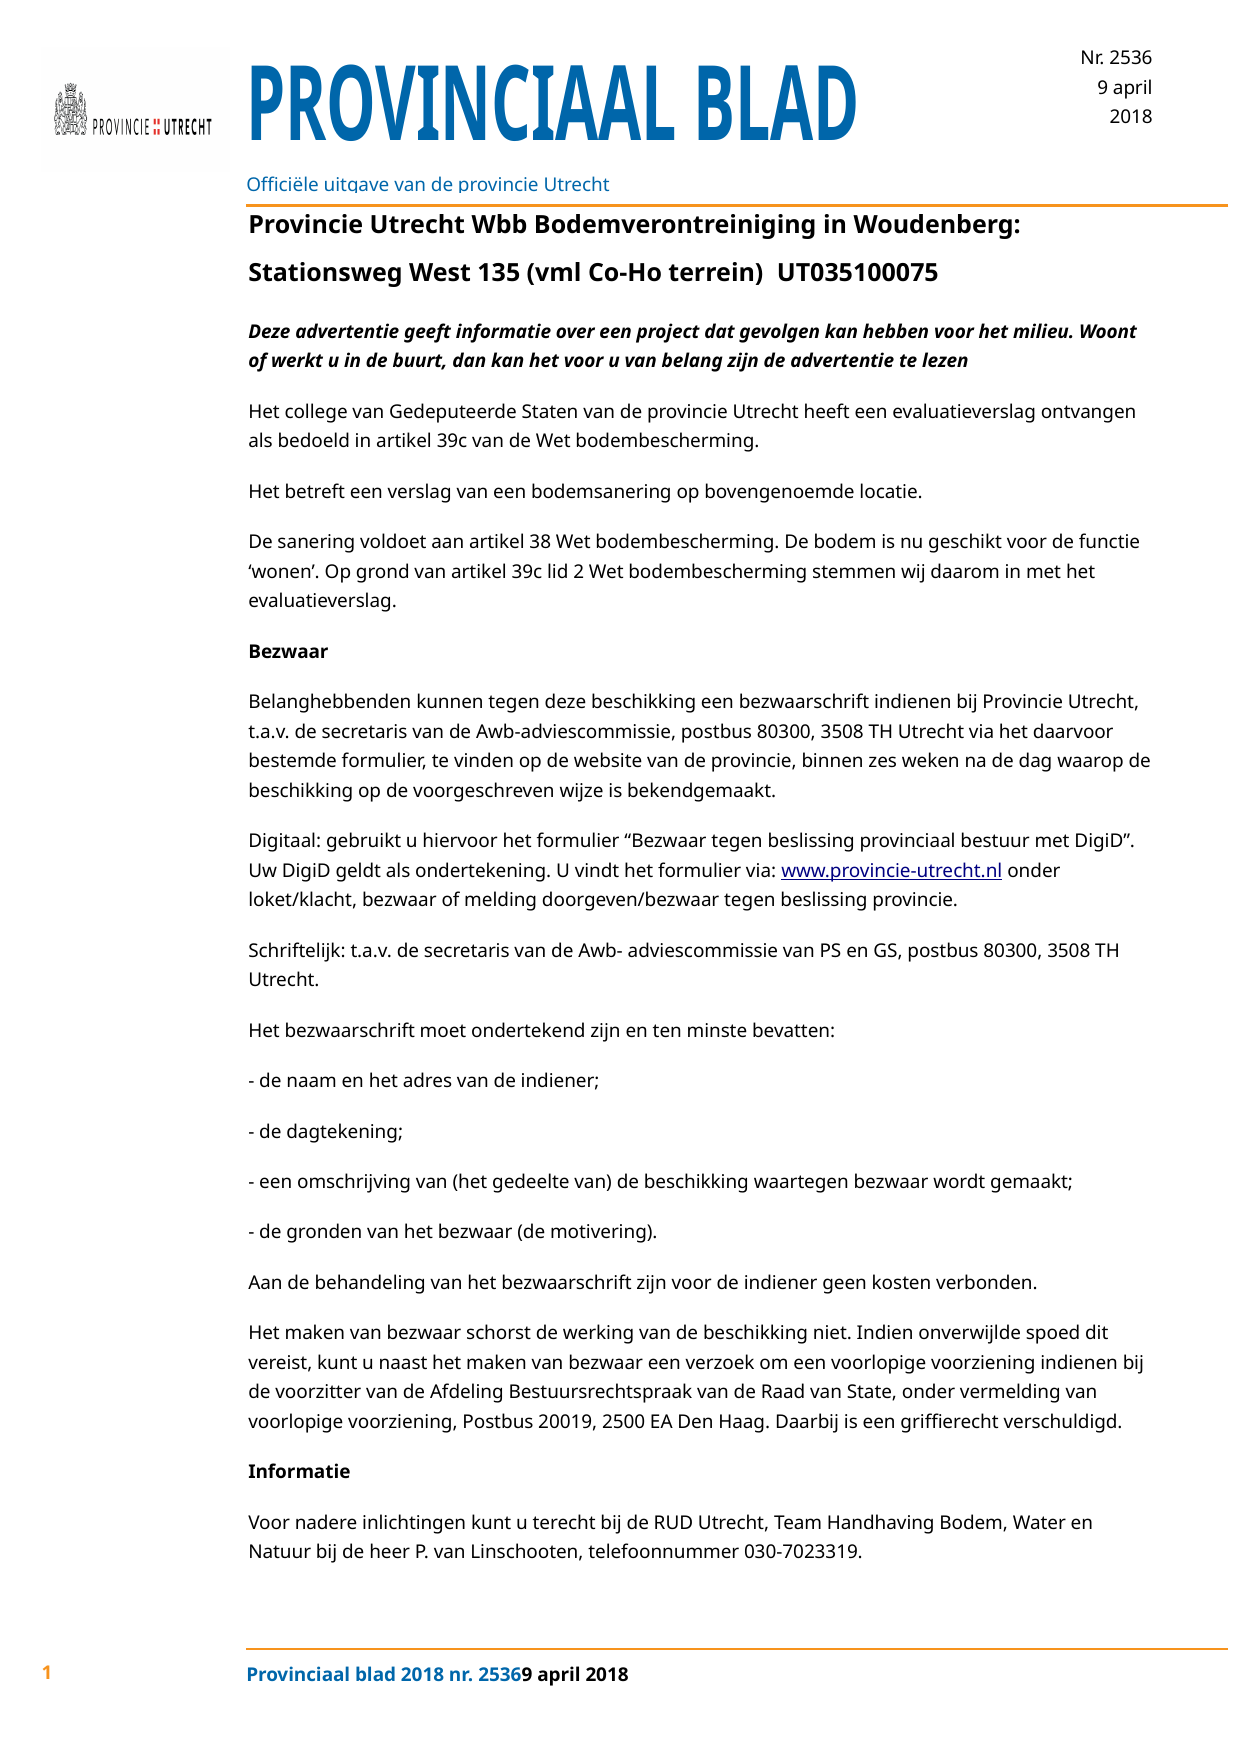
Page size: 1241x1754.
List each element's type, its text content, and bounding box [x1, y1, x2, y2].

text - de gronden van het bezwaar (de motivering). [248, 1219, 1152, 1244]
text - de naam en het adres van de indiener; [248, 1067, 1152, 1093]
text Het betreft een verslag van een bodemsanering op bovengenoemde locatie. [248, 478, 1152, 504]
text Aan de behandeling van het bezwaarschrift zijn voor de indiener geen kosten verbonden. [248, 1269, 1152, 1295]
text Het college van Gedeputeerde Staten van de provincie Utrecht heeft een evaluatieverslag ontvangen als bedoeld in artikel 39c van de Wet bodembescherming. [248, 398, 1152, 453]
text - een omschrijving van (het gedeelte van) de beschikking waartegen bezwaar wordt gemaakt; [248, 1168, 1152, 1194]
text Digitaal: gebruikt u hiervoor het formulier “Bezwaar tegen beslissing provinciaal bestuur met DigiD”. Uw DigiD geldt als ondertekening. U vindt het formulier via: www.provincie-utrecht.nl onder loket/klacht, bezwaar of melding doorgeven/bezwaar tegen beslissing provincie. [248, 827, 1152, 912]
text Deze advertentie geeft informatie over een project dat gevolgen kan hebben voor het milieu. Woont of werkt u in de buurt, dan kan het voor u van belang zijn de advertentie te lezen [248, 318, 1152, 373]
text De sanering voldoet aan artikel 38 Wet bodembescherming. De bodem is nu geschikt voor de functie ‘wonen’. Op grond van artikel 39c lid 2 Wet bodembescherming stemmen wij daarom in met het evaluatieverslag. [248, 528, 1152, 613]
text Bezwaar [248, 638, 1152, 664]
text Het bezwaarschrift moet ondertekend zijn en ten minste bevatten: [248, 1017, 1152, 1043]
text Het maken van bezwaar schorst de werking van de beschikking niet. Indien onverwijlde spoed dit vereist, kunt u naast het maken van bezwaar een verzoek om een voorlopige voorziening indienen bij de voorzitter van de Afdeling Bestuursrechtspraak van de Raad van State, onder vermelding van voorlopige voorziening, Postbus 20019, 2500 EA Den Haag. Daarbij is een griffierecht verschuldigd. [248, 1319, 1152, 1434]
text Voor nadere inlichtingen kunt u terecht bij de RUD Utrecht, Team Handhaving Bodem, Water en Natuur bij de heer P. van Linschooten, telefoonnummer 030-7023319. [248, 1509, 1152, 1564]
text - de dagtekening; [248, 1118, 1152, 1144]
picture [41, 47, 231, 172]
text Schriftelijk: t.a.v. de secretaris van de Awb- adviescommissie van PS en GS, postbus 80300, 3508 TH Utrecht. [248, 937, 1152, 992]
text Informatie [248, 1459, 1152, 1484]
text Provincie Utrecht Wbb Bodemverontreiniging in Woudenberg: Stationsweg West 135 (vml Co-Ho terrein) UT035100075 [248, 207, 1152, 288]
text Belanghebbenden kunnen tegen deze beschikking een bezwaarschrift indienen bij Provincie Utrecht, t.a.v. de secretaris van de Awb-adviescommissie, postbus 80300, 3508 TH Utrecht via het daarvoor bestemde formulier, te vinden op de website van de provincie, binnen zes weken na de dag waarop de beschikking op de voorgeschreven wijze is bekendgemaakt. [248, 688, 1152, 803]
